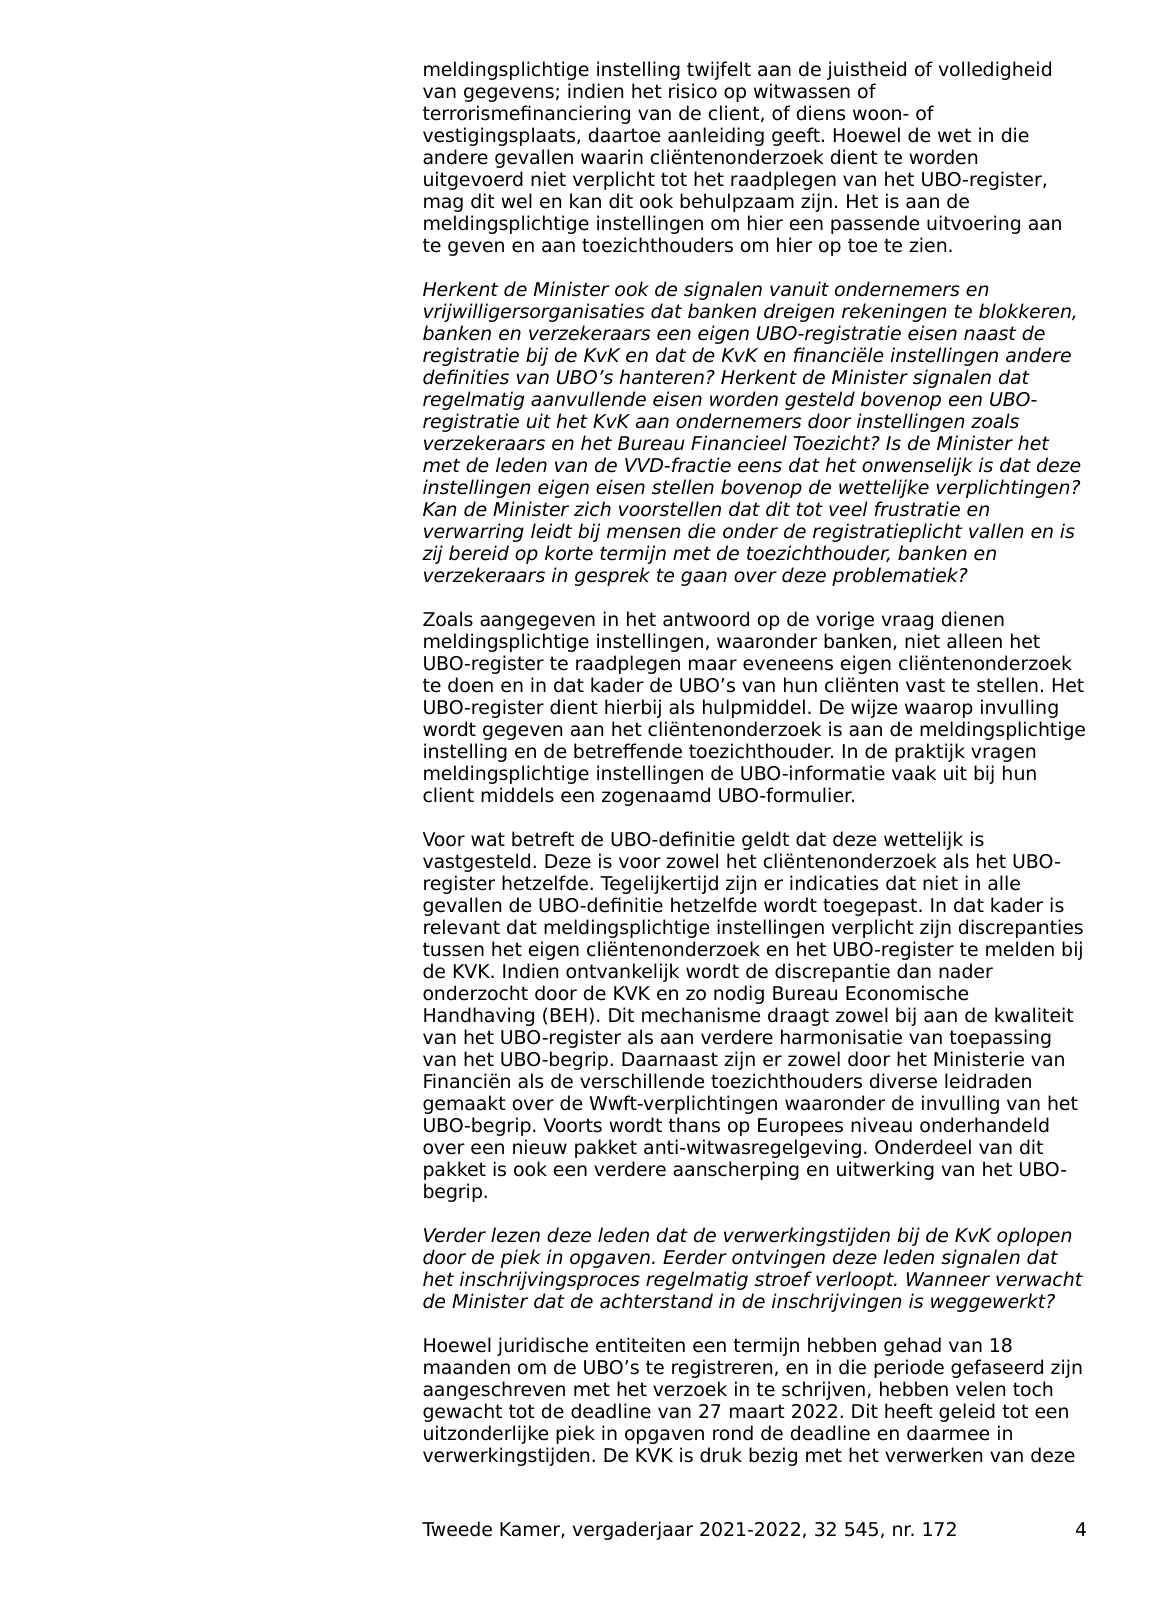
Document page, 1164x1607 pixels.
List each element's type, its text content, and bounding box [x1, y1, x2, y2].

text Hoewel juridische entiteiten een termijn hebben gehad van 18 maanden om de UBO’s te registreren, en in die periode gefaseerd zijn aangeschreven met het verzoek in te schrijven, hebben velen toch gewacht tot de deadline van 27 maart 2022. Dit heeft geleid tot een uitzonderlijke piek in opgaven rond de deadline en daarmee in verwerkingstijden. De KVK is druk bezig met het verwerken van deze [422, 1335, 1087, 1467]
text Verder lezen deze leden dat de verwerkingstijden bij de KvK oplopen door de piek in opgaven. Eerder ontvingen deze leden signalen dat het inschrijvingsproces regelmatig stroef verloopt. Wanneer verwacht de Minister dat de achterstand in de inschrijvingen is weggewerkt? [422, 1225, 1087, 1313]
text Zoals aangegeven in het antwoord op de vorige vraag dienen meldingsplichtige instellingen, waaronder banken, niet alleen het UBO-register te raadplegen maar eveneens eigen cliëntenonderzoek te doen en in dat kader de UBO’s van hun cliënten vast te stellen. Het UBO-register dient hierbij als hulpmiddel. De wijze waarop invulling wordt gegeven aan het cliëntenonderzoek is aan de meldingsplichtige instelling en de betreffende toezichthouder. In de praktijk vragen meldingsplichtige instellingen de UBO-informatie vaak uit bij hun client middels een zogenaamd UBO-formulier. [422, 609, 1087, 807]
text Voor wat betreft de UBO-definitie geldt dat deze wettelijk is vastgesteld. Deze is voor zowel het cliëntenonderzoek als het UBO-register hetzelfde. Tegelijkertijd zijn er indicaties dat niet in alle gevallen de UBO-definitie hetzelfde wordt toegepast. In dat kader is relevant dat meldingsplichtige instellingen verplicht zijn discrepanties tussen het eigen cliëntenonderzoek en het UBO-register te melden bij de KVK. Indien ontvankelijk wordt de discrepantie dan nader onderzocht door de KVK en zo nodig Bureau Economische Handhaving (BEH). Dit mechanisme draagt zowel bij aan de kwaliteit van het UBO-register als aan verdere harmonisatie van toepassing van het UBO-begrip. Daarnaast zijn er zowel door het Ministerie van Financiën als de verschillende toezichthouders diverse leidraden gemaakt over de Wwft-verplichtingen waaronder de invulling van het UBO-begrip. Voorts wordt thans op Europees niveau onderhandeld over een nieuw pakket anti-witwasregelgeving. Onderdeel van dit pakket is ook een verdere aanscherping en uitwerking van het UBO-begrip. [422, 829, 1087, 1203]
text meldingsplichtige instelling twijfelt aan de juistheid of volledigheid van gegevens; indien het risico op witwassen of terrorismefinanciering van de client, of diens woon- of vestigingsplaats, daartoe aanleiding geeft. Hoewel de wet in die andere gevallen waarin cliëntenonderzoek dient te worden uitgevoerd niet verplicht tot het raadplegen van het UBO-register, mag dit wel en kan dit ook behulpzaam zijn. Het is aan de meldingsplichtige instellingen om hier een passende uitvoering aan te geven en aan toezichthouders om hier op toe te zien. [422, 59, 1087, 257]
text Herkent de Minister ook de signalen vanuit ondernemers en vrijwilligersorganisaties dat banken dreigen rekeningen te blokkeren, banken en verzekeraars een eigen UBO-registratie eisen naast de registratie bij de KvK en dat de KvK en financiële instellingen andere definities van UBO’s hanteren? Herkent de Minister signalen dat regelmatig aanvullende eisen worden gesteld bovenop een UBO-registratie uit het KvK aan ondernemers door instellingen zoals verzekeraars en het Bureau Financieel Toezicht? Is de Minister het met de leden van de VVD-fractie eens dat het onwenselijk is dat deze instellingen eigen eisen stellen bovenop de wettelijke verplichtingen? Kan de Minister zich voorstellen dat dit tot veel frustratie en verwarring leidt bij mensen die onder de registratieplicht vallen en is zij bereid op korte termijn met de toezichthouder, banken en verzekeraars in gesprek te gaan over deze problematiek? [422, 279, 1087, 587]
